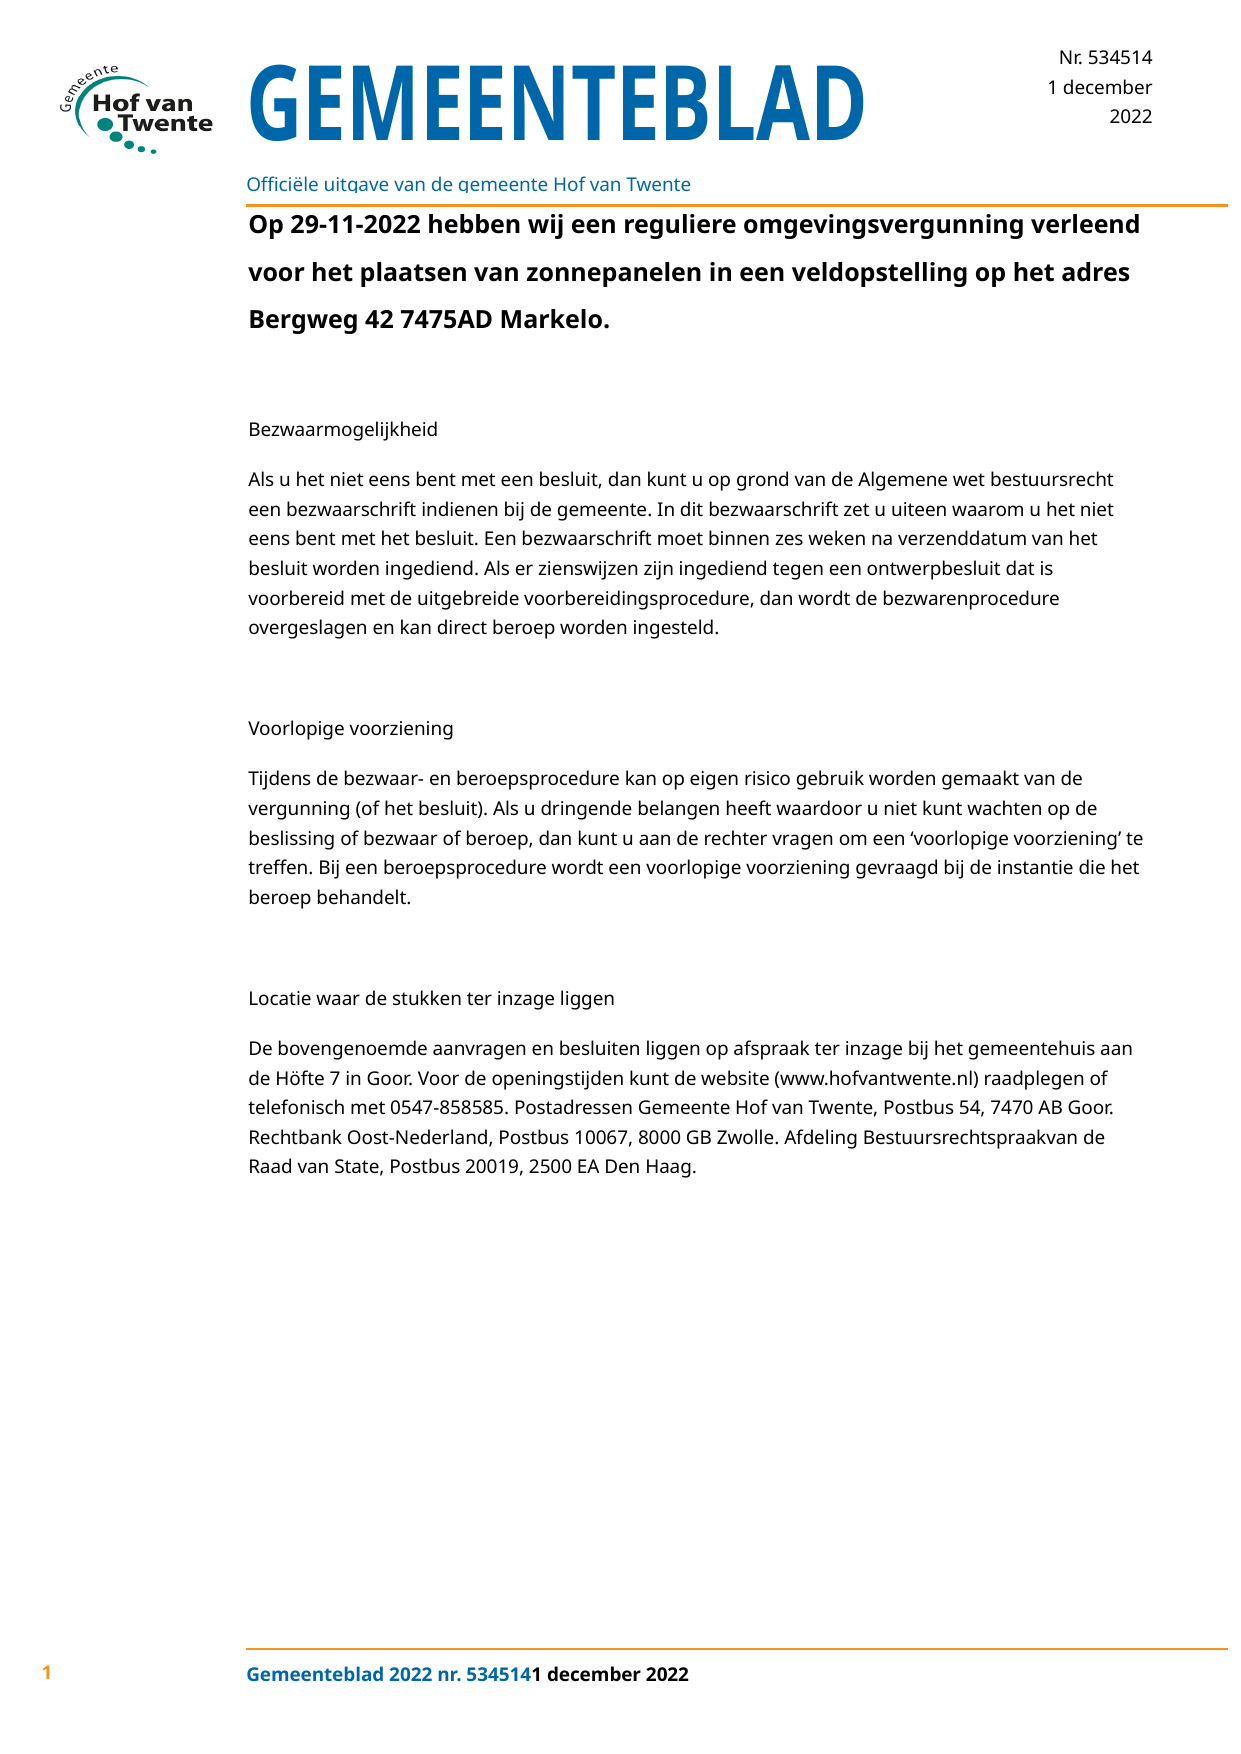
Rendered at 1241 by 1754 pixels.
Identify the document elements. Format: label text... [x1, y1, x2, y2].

text Voorlopige voorziening [248, 715, 1152, 741]
text Locatie waar de stukken ter inzage liggen [248, 985, 1152, 1010]
text Als u het niet eens bent met een besluit, dan kunt u op grond van de Algemene wet bestuursrecht een bezwaarschrift indienen bij de gemeente. In dit bezwaarschrift zet u uiteen waarom u het niet eens bent met het besluit. Een bezwaarschrift moet binnen zes weken na verzenddatum van het besluit worden ingediend. Als er zienswijzen zijn ingediend tegen een ontwerpbesluit dat is voorbereid met de uitgebreide voorbereidingsprocedure, dan wordt de bezwarenprocedure overgeslagen en kan direct beroep worden ingesteld. [248, 466, 1152, 640]
text De bovengenoemde aanvragen en besluiten liggen op afspraak ter inzage bij het gemeentehuis aan de Höfte 7 in Goor. Voor de openingstijden kunt de website (www.hofvantwente.nl) raadplegen of telefonisch met 0547-858585. Postadressen Gemeente Hof van Twente, Postbus 54, 7470 AB Goor. Rechtbank Oost-Nederland, Postbus 10067, 8000 GB Zwolle. Afdeling Bestuursrechtspraakvan de Raad van State, Postbus 20019, 2500 EA Den Haag. [248, 1035, 1152, 1179]
text Op 29-11-2022 hebben wij een reguliere omgevingsvergunning verleend voor het plaatsen van zonnepanelen in een veldopstelling op het adres Bergweg 42 7475AD Markelo. [248, 207, 1152, 336]
text Tijdens de bezwaar- en beroepsprocedure kan op eigen risico gebruik worden gemaakt van de vergunning (of het besluit). Als u dringende belangen heeft waardoor u niet kunt wachten op de beslissing of bezwaar of beroep, dan kunt u aan de rechter vragen om een ‘voorlopige voorziening’ te treffen. Bij een beroepsprocedure wordt een voorlopige voorziening gevraagd bij de instantie die het beroep behandelt. [248, 766, 1152, 909]
text Bezwaarmogelijkheid [248, 416, 1152, 442]
picture [41, 47, 231, 172]
